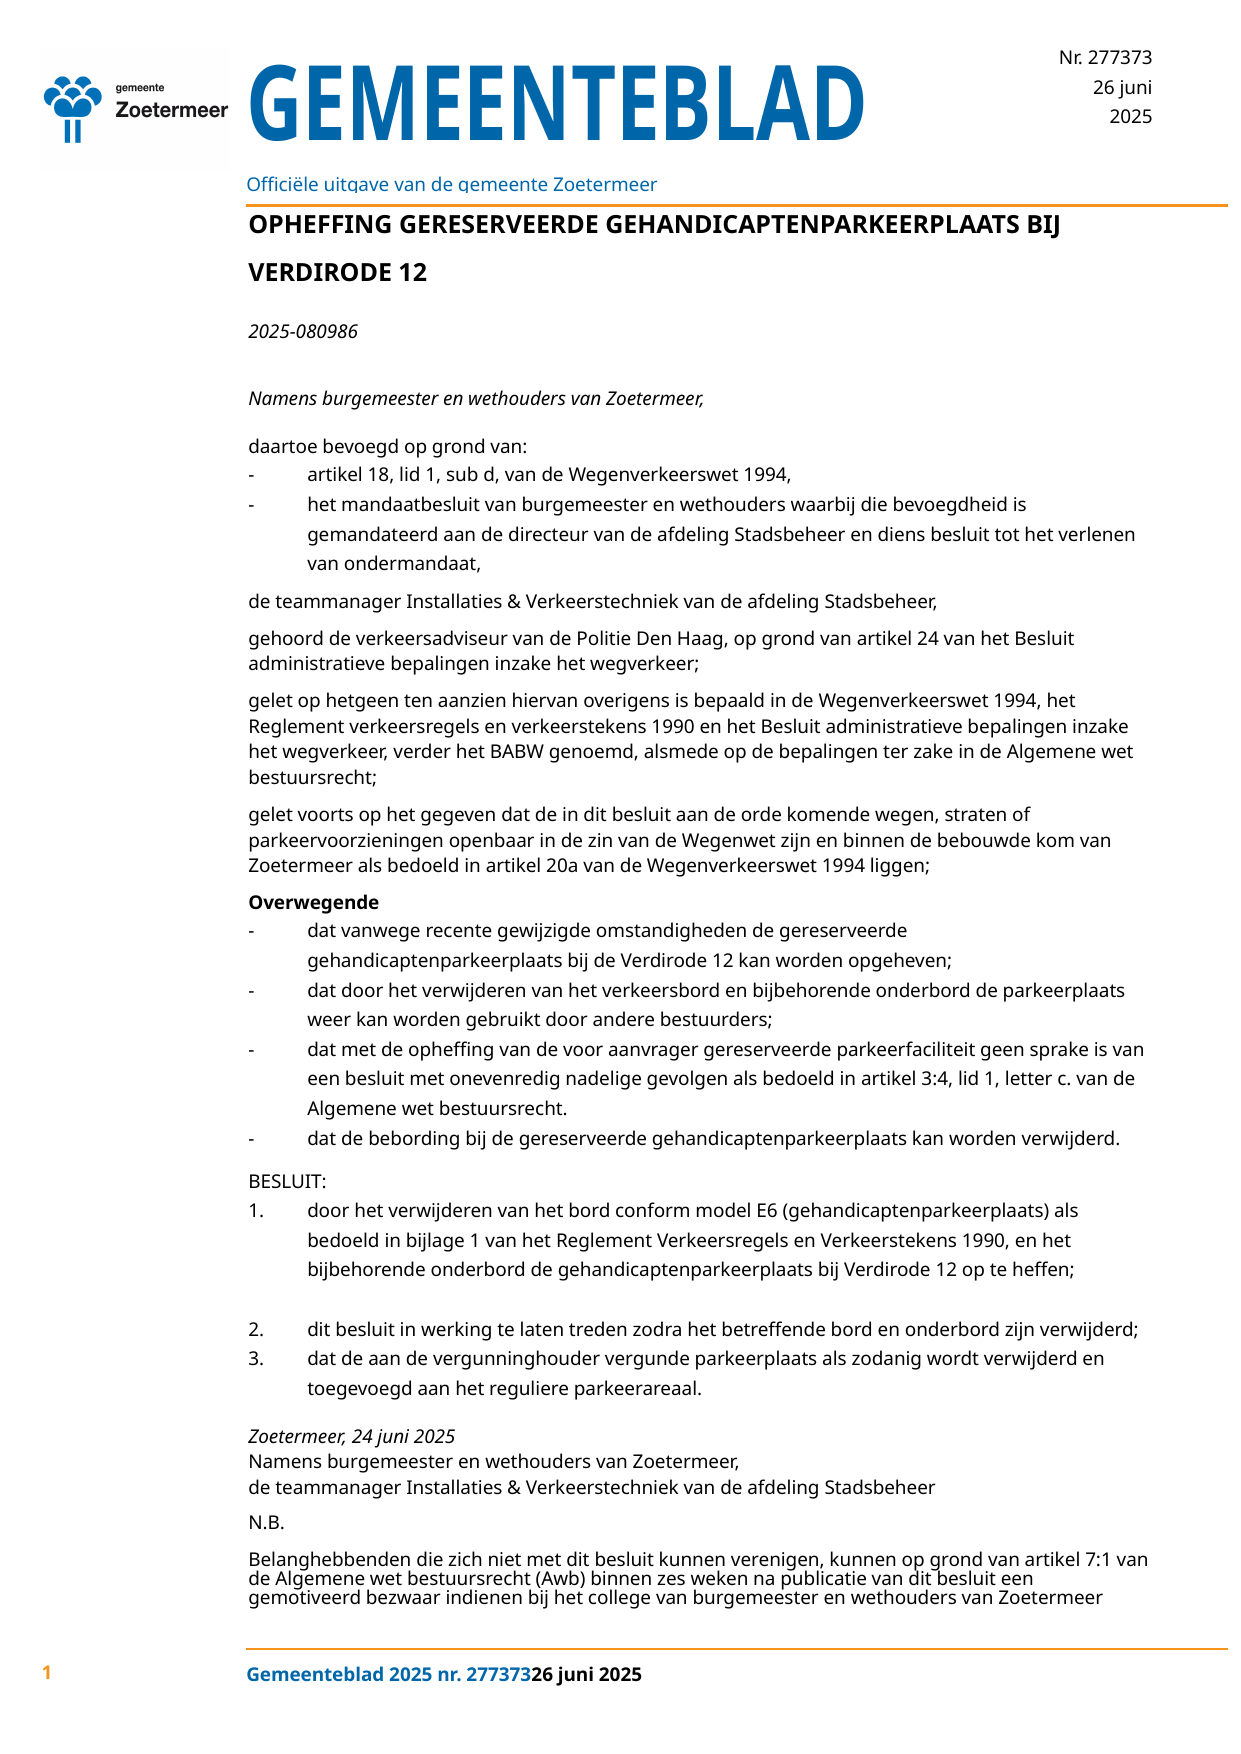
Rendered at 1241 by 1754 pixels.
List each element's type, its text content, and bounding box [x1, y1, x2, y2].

text N.B. [248, 1514, 1152, 1533]
picture [41, 47, 231, 172]
text de teammanager Installaties & Verkeerstechniek van de afdeling Stadsbeheer [248, 1474, 1152, 1500]
list dat met de opheffing van de voor aanvrager gereserveerde parkeerfaciliteit geen sprake is van een besluit met onevenredig nadelige gevolgen als bedoeld in artikel 3:4, lid 1, letter c. van de Algemene wet bestuursrecht. [248, 1036, 1152, 1121]
text OPHEFFING GERESERVEERDE GEHANDICAPTENPARKEERPLAATS BIJ VERDIRODE 12 [248, 207, 1152, 288]
text daartoe bevoegd op grond van: [248, 433, 1152, 459]
text BESLUIT: [248, 1168, 1152, 1194]
list dat door het verwijderen van het verkeersbord en bijbehorende onderbord de parkeerplaats weer kan worden gebruikt door andere bestuurders; [248, 977, 1152, 1032]
text Overwegende [248, 889, 1152, 915]
list dat vanwege recente gewijzigde omstandigheden de gereserveerde gehandicaptenparkeerplaats bij de Verdirode 12 kan worden opgeheven; [248, 918, 1152, 973]
text 2025-080986 [248, 318, 1152, 344]
list dat de bebording bij de gereserveerde gehandicaptenparkeerplaats kan worden verwijderd. [248, 1125, 1152, 1150]
text gehoord de verkeersadviseur van de Politie Den Haag, op grond van artikel 24 van het Besluit administratieve bepalingen inzake het wegverkeer; [248, 625, 1152, 676]
list dit besluit in werking te laten treden zodra het betreffende bord en onderbord zijn verwijderd; [248, 1316, 1152, 1342]
list artikel 18, lid 1, sub d, van de Wegenverkeerswet 1994, [248, 462, 1152, 487]
text gelet op hetgeen ten aanzien hiervan overigens is bepaald in de Wegenverkeerswet 1994, het Reglement verkeersregels en verkeerstekens 1990 en het Besluit administratieve bepalingen inzake het wegverkeer, verder het BABW genoemd, alsmede op de bepalingen ter zake in de Algemene wet bestuursrecht; [248, 687, 1152, 790]
list door het verwijderen van het bord conform model E6 (gehandicaptenparkeerplaats) als bedoeld in bijlage 1 van het Reglement Verkeersregels en Verkeerstekens 1990, en het bijbehorende onderbord de gehandicaptenparkeerplaats bij Verdirode 12 op te heffen; [248, 1197, 1152, 1282]
text Belanghebbenden die zich niet met dit besluit kunnen verenigen, kunnen op grond van artikel 7:1 van de Algemene wet bestuursrecht (Awb) binnen zes weken na publicatie van dit besluit een gemotiveerd bezwaar indienen bij het college van burgemeester en wethouders van Zoetermeer [248, 1551, 1152, 1608]
list dat de aan de vergunninghouder vergunde parkeerplaats als zodanig wordt verwijderd en toegevoegd aan het reguliere parkeerareaal. [248, 1345, 1152, 1401]
list het mandaatbesluit van burgemeester en wethouders waarbij die bevoegdheid is gemandateerd aan de directeur van de afdeling Stadsbeheer en diens besluit tot het verlenen van ondermandaat, [248, 491, 1152, 576]
text de teammanager Installaties & Verkeerstechniek van de afdeling Stadsbeheer, [248, 588, 1152, 614]
text Zoetermeer, 24 juni 2025 [248, 1423, 1152, 1448]
text gelet voorts op het gegeven dat de in dit besluit aan de orde komende wegen, straten of parkeervoorzieningen openbaar in de zin van de Wegenwet zijn en binnen de bebouwde kom van Zoetermeer als bedoeld in artikel 20a van de Wegenverkeerswet 1994 liggen; [248, 801, 1152, 878]
text Namens burgemeester en wethouders van Zoetermeer, [248, 1448, 1152, 1474]
text Namens burgemeester en wethouders van Zoetermeer, [248, 386, 1152, 411]
